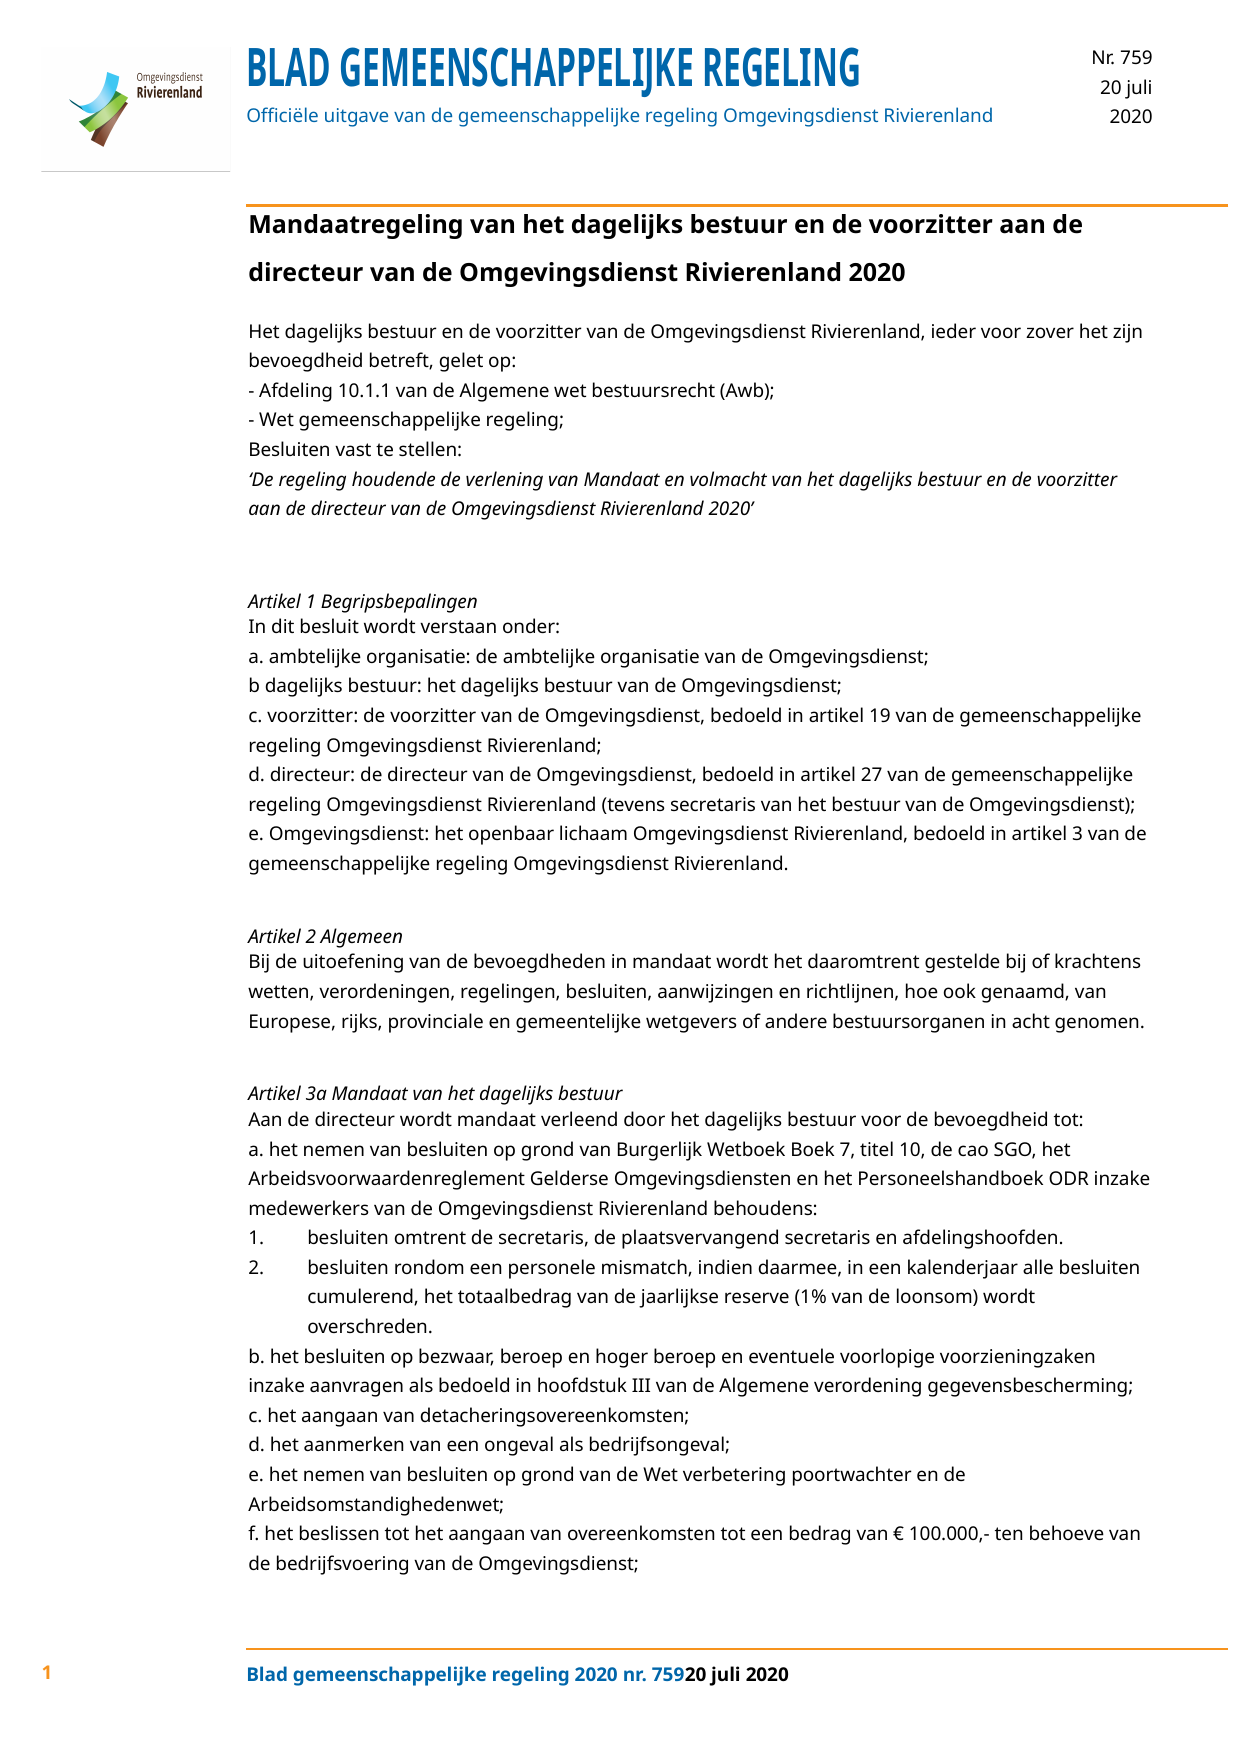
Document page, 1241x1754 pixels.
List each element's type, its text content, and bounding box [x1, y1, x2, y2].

text - Afdeling 10.1.1 van de Algemene wet bestuursrecht (Awb); [248, 377, 1152, 403]
text Besluiten vast te stellen: [248, 436, 1152, 462]
text Artikel 1 Begripsbepalingen [248, 588, 1152, 613]
text Aan de directeur wordt mandaat verleend door het dagelijks bestuur voor de bevoegdheid tot: [248, 1106, 1152, 1132]
text d. het aanmerken van een ongeval als bedrijfsongeval; [248, 1432, 1152, 1457]
text Mandaatregeling van het dagelijks bestuur en de voorzitter aan de directeur van de Omgevingsdienst Rivierenland 2020 [248, 207, 1152, 288]
text e. Omgevingsdienst: het openbaar lichaam Omgevingsdienst Rivierenland, bedoeld in artikel 3 van de gemeenschappelijke regeling Omgevingsdienst Rivierenland. [248, 821, 1152, 876]
text Bij de uitoefening van de bevoegdheden in mandaat wordt het daaromtrent gestelde bij of krachtens wetten, verordeningen, regelingen, besluiten, aanwijzingen en richtlijnen, hoe ook genaamd, van Europese, rijks, provinciale en gemeentelijke wetgevers of andere bestuursorganen in acht genomen. [248, 949, 1152, 1033]
text Het dagelijks bestuur en de voorzitter van de Omgevingsdienst Rivierenland, ieder voor zover het zijn bevoegdheid betreft, gelet op: [248, 318, 1152, 373]
text f. het beslissen tot het aangaan van overeenkomsten tot een bedrag van € 100.000,- ten behoeve van de bedrijfsvoering van de Omgevingsdienst; [248, 1520, 1152, 1576]
text - Wet gemeenschappelijke regeling; [248, 407, 1152, 432]
text c. voorzitter: de voorzitter van de Omgevingsdienst, bedoeld in artikel 19 van de gemeenschappelijke regeling Omgevingsdienst Rivierenland; [248, 702, 1152, 758]
text In dit besluit wordt verstaan onder: [248, 613, 1152, 639]
picture [41, 47, 231, 172]
text Artikel 3a Mandaat van het dagelijks bestuur [248, 1081, 1152, 1106]
list besluiten rondom een personele mismatch, indien daarmee, in een kalenderjaar alle besluiten cumulerend, het totaalbedrag van de jaarlijkse reserve (1% van de loonsom) wordt overschreden. [248, 1254, 1152, 1339]
list besluiten omtrent de secretaris, de plaatsvervangend secretaris en afdelingshoofden. [248, 1224, 1152, 1250]
text b dagelijks bestuur: het dagelijks bestuur van de Omgevingsdienst; [248, 673, 1152, 698]
text e. het nemen van besluiten op grond van de Wet verbetering poortwachter en de Arbeidsomstandighedenwet; [248, 1461, 1152, 1517]
text a. het nemen van besluiten op grond van Burgerlijk Wetboek Boek 7, titel 10, de cao SGO, het Arbeidsvoorwaardenreglement Gelderse Omgevingsdiensten en het Personeelshandboek ODR inzake medewerkers van de Omgevingsdienst Rivierenland behoudens: [248, 1136, 1152, 1221]
text c. het aangaan van detacheringsovereenkomsten; [248, 1402, 1152, 1428]
text d. directeur: de directeur van de Omgevingsdienst, bedoeld in artikel 27 van de gemeenschappelijke regeling Omgevingsdienst Rivierenland (tevens secretaris van het bestuur van de Omgevingsdienst); [248, 761, 1152, 817]
text b. het besluiten op bezwaar, beroep en hoger beroep en eventuele voorlopige voorzieningzaken inzake aanvragen als bedoeld in hoofdstuk III van de Algemene verordening gegevensbescherming; [248, 1343, 1152, 1398]
text Artikel 2 Algemeen [248, 923, 1152, 949]
text a. ambtelijke organisatie: de ambtelijke organisatie van de Omgevingsdienst; [248, 643, 1152, 669]
text ‘De regeling houdende de verlening van Mandaat en volmacht van het dagelijks bestuur en de voorzitter aan de directeur van de Omgevingsdienst Rivierenland 2020’ [248, 466, 1152, 521]
